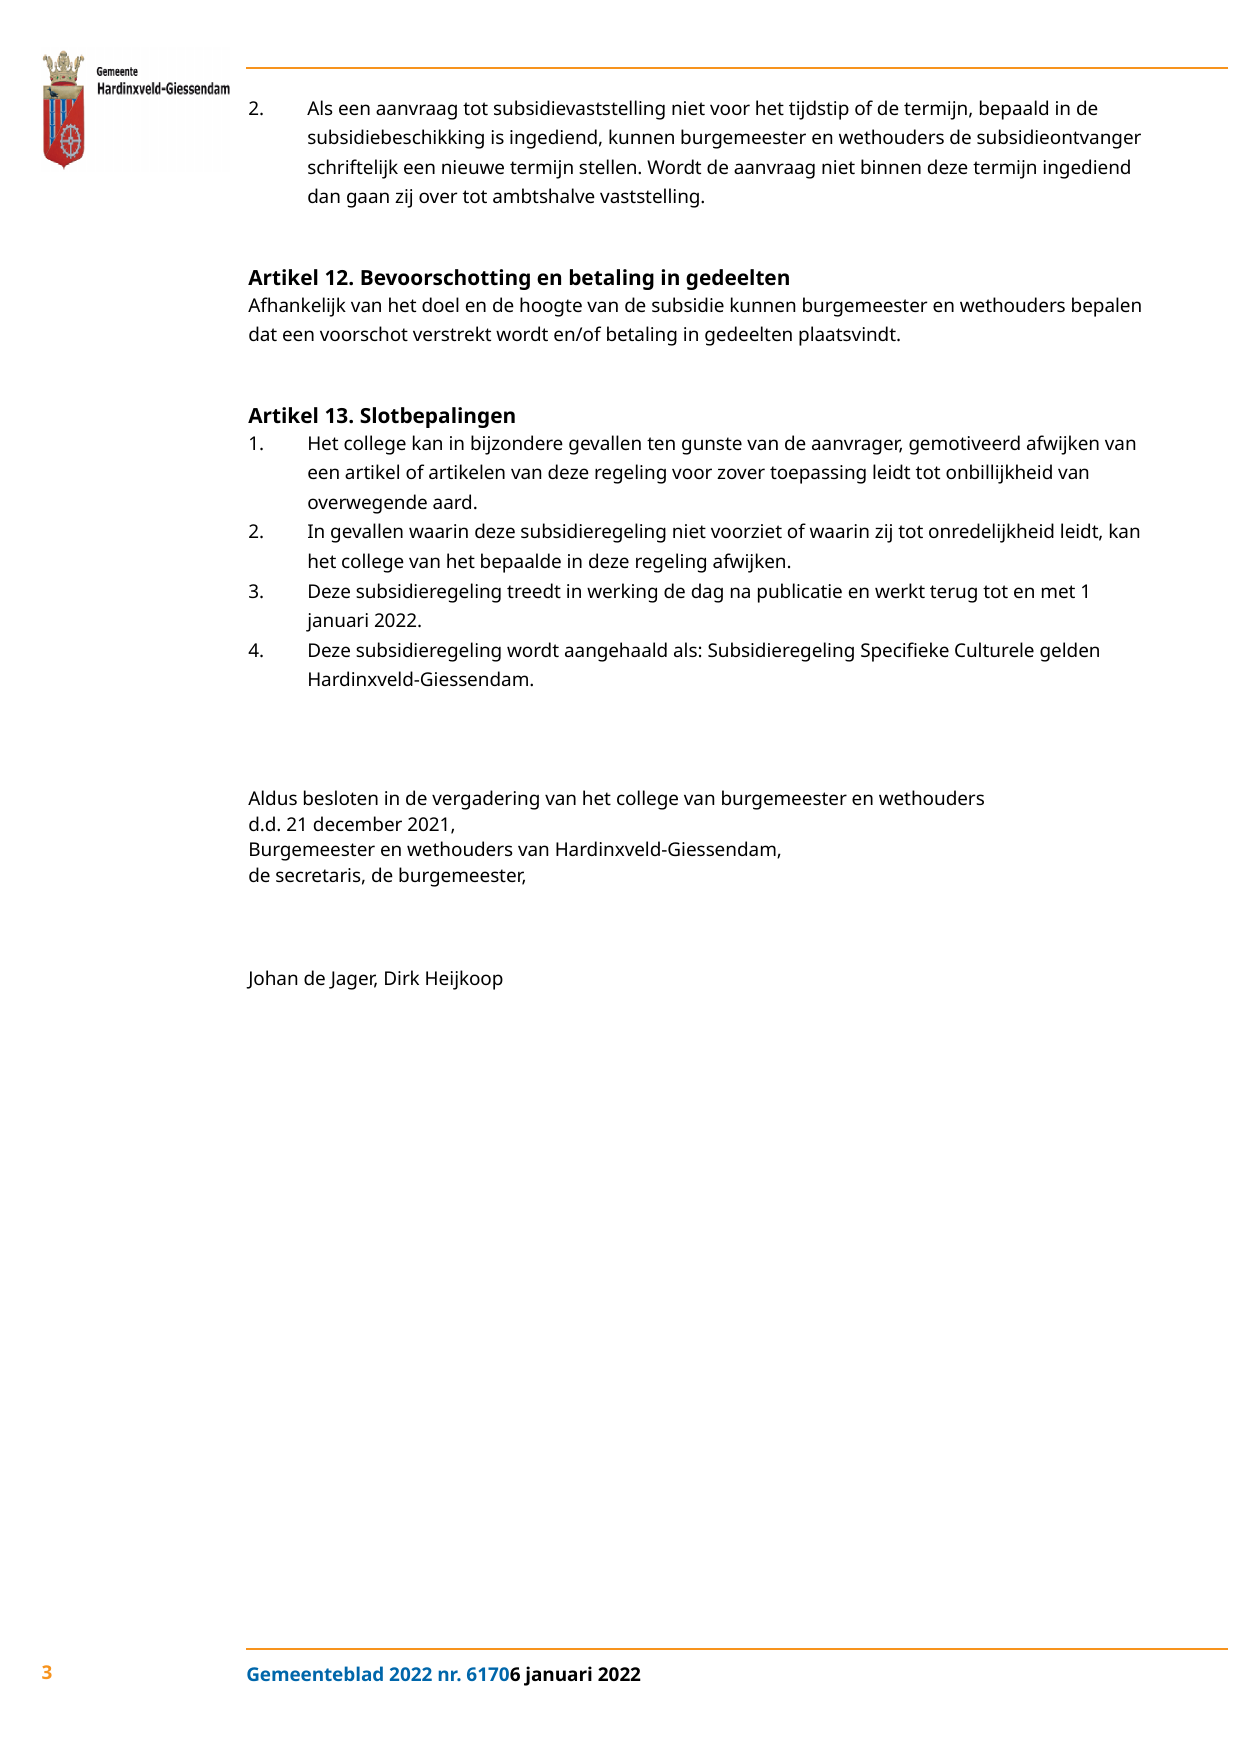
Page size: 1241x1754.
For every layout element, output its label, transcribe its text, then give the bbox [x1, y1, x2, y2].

text Johan de Jager, Dirk Heijkoop [248, 965, 1152, 991]
text d.d. 21 december 2021, [248, 811, 1152, 836]
list Deze subsidieregeling treedt in werking de dag na publicatie en werkt terug tot en met 1 januari 2022. [248, 578, 1152, 633]
text Artikel 12. Bevoorschotting en betaling in gedeelten [248, 263, 1152, 292]
list In gevallen waarin deze subsidieregeling niet voorziet of waarin zij tot onredelijkheid leidt, kan het college van het bepaalde in deze regeling afwijken. [248, 519, 1152, 574]
text de secretaris, de burgemeester, [248, 862, 1152, 888]
text Burgemeester en wethouders van Hardinxveld-Giessendam, [248, 836, 1152, 862]
text Artikel 13. Slotbepalingen [248, 402, 1152, 430]
picture [41, 47, 231, 172]
list Als een aanvraag tot subsidievaststelling niet voor het tijdstip of de termijn, bepaald in de subsidiebeschikking is ingediend, kunnen burgemeester en wethouders de subsidieontvanger schriftelijk een nieuwe termijn stellen. Wordt de aanvraag niet binnen deze termijn ingediend dan gaan zij over tot ambtshalve vaststelling. [248, 95, 1152, 209]
text Aldus besloten in de vergadering van het college van burgemeester en wethouders [248, 785, 1152, 811]
list Het college kan in bijzondere gevallen ten gunste van de aanvrager, gemotiveerd afwijken van een artikel of artikelen van deze regeling voor zover toepassing leidt tot onbillijkheid van overwegende aard. [248, 430, 1152, 515]
list Deze subsidieregeling wordt aangehaald als: Subsidieregeling Specifieke Culturele gelden Hardinxveld-Giessendam. [248, 637, 1152, 692]
text Afhankelijk van het doel en de hoogte van de subsidie kunnen burgemeester en wethouders bepalen dat een voorschot verstrekt wordt en/of betaling in gedeelten plaatsvindt. [248, 292, 1152, 347]
